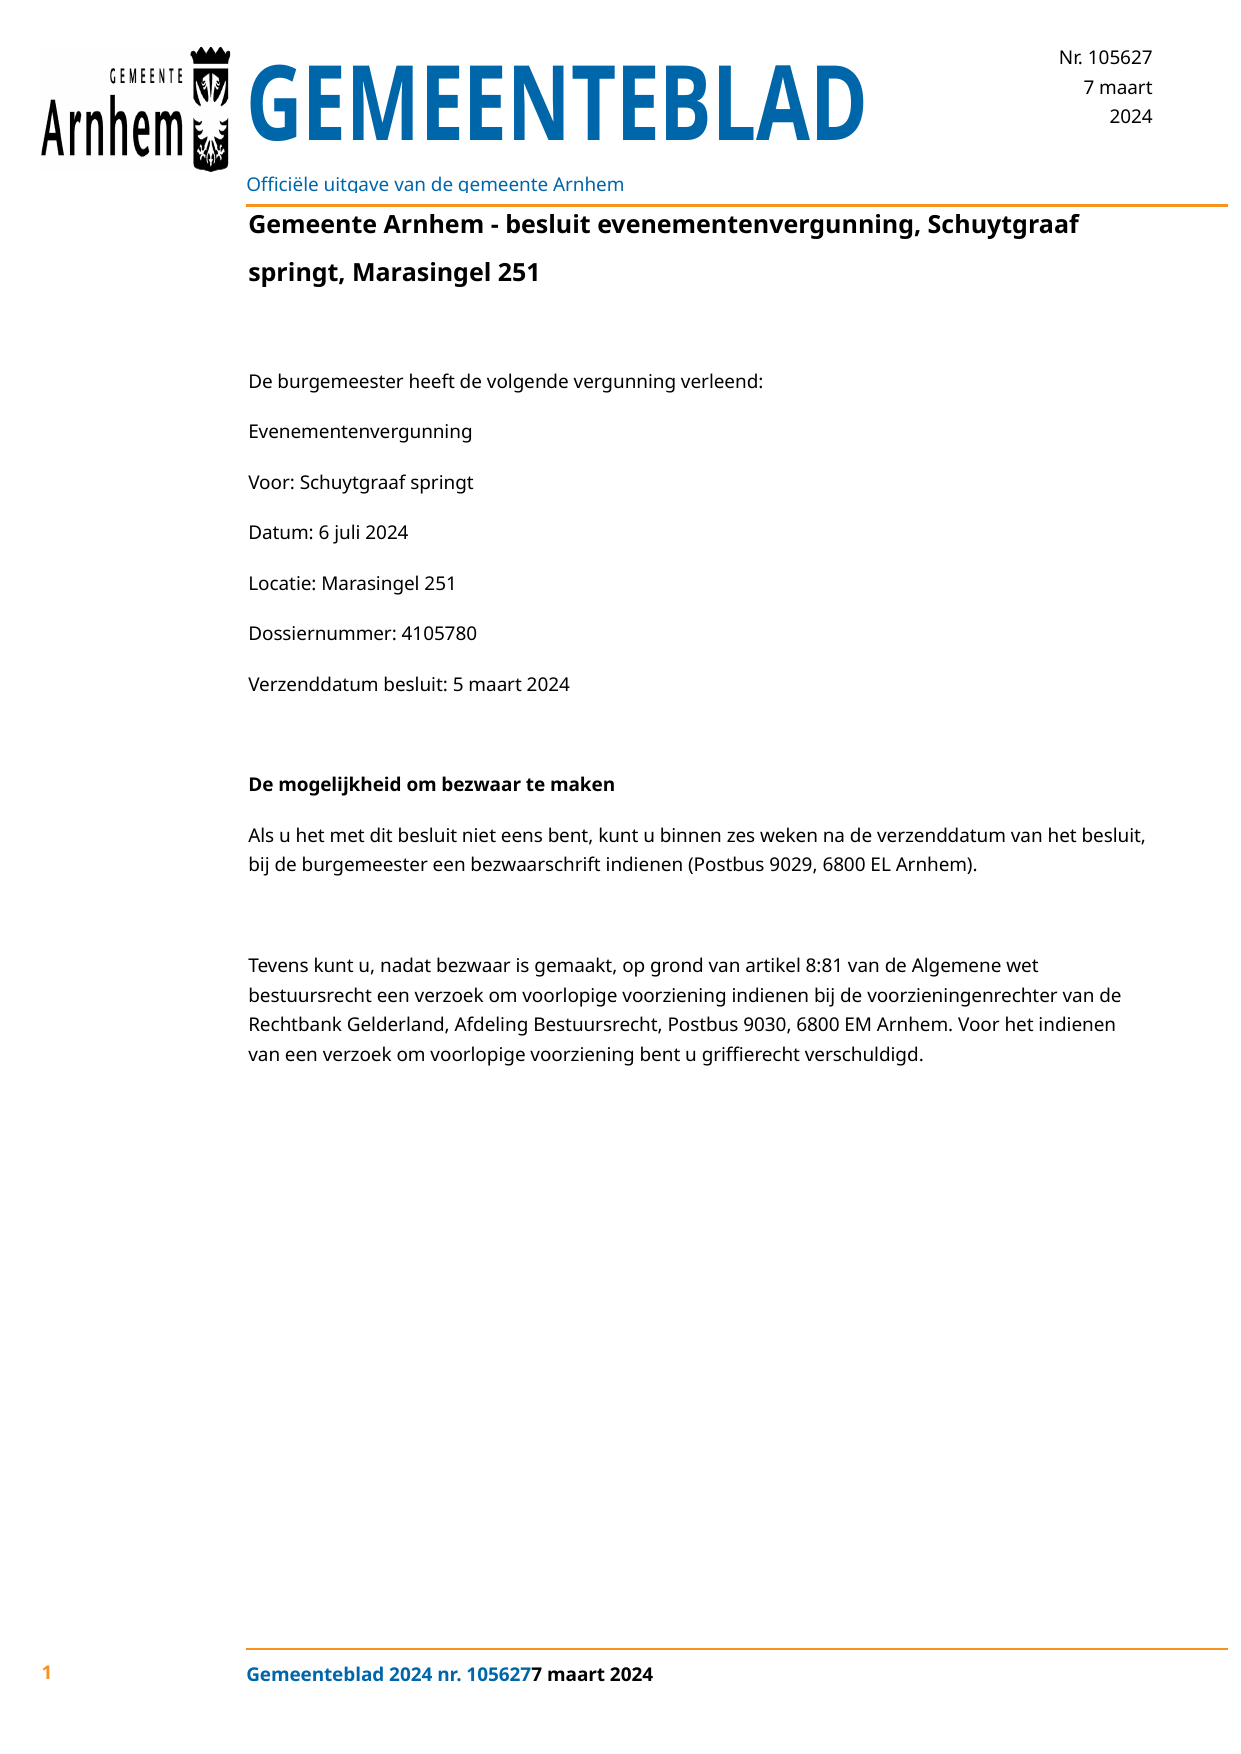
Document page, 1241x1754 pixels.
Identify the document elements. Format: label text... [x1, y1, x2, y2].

picture [41, 47, 231, 172]
text Als u het met dit besluit niet eens bent, kunt u binnen zes weken na de verzenddatum van het besluit, bij de burgemeester een bezwaarschrift indienen (Postbus 9029, 6800 EL Arnhem). [248, 822, 1152, 877]
text Gemeente Arnhem - besluit evenementenvergunning, Schuytgraaf springt, Marasingel 251 [248, 207, 1152, 288]
text Evenementenvergunning [248, 419, 1152, 444]
text Datum: 6 juli 2024 [248, 519, 1152, 545]
text Dossiernummer: 4105780 [248, 620, 1152, 646]
text Tevens kunt u, nadat bezwaar is gemaakt, op grond van artikel 8:81 van de Algemene wet bestuursrecht een verzoek om voorlopige voorziening indienen bij de voorzieningenrechter van de Rechtbank Gelderland, Afdeling Bestuursrecht, Postbus 9030, 6800 EM Arnhem. Voor het indienen van een verzoek om voorlopige voorziening bent u griffierecht verschuldigd. [248, 952, 1152, 1067]
text Verzenddatum besluit: 5 maart 2024 [248, 671, 1152, 697]
text Voor: Schuytgraaf springt [248, 469, 1152, 495]
text De mogelijkheid om bezwaar te maken [248, 772, 1152, 797]
text De burgemeester heeft de volgende vergunning verleend: [248, 368, 1152, 394]
text Locatie: Marasingel 251 [248, 570, 1152, 596]
